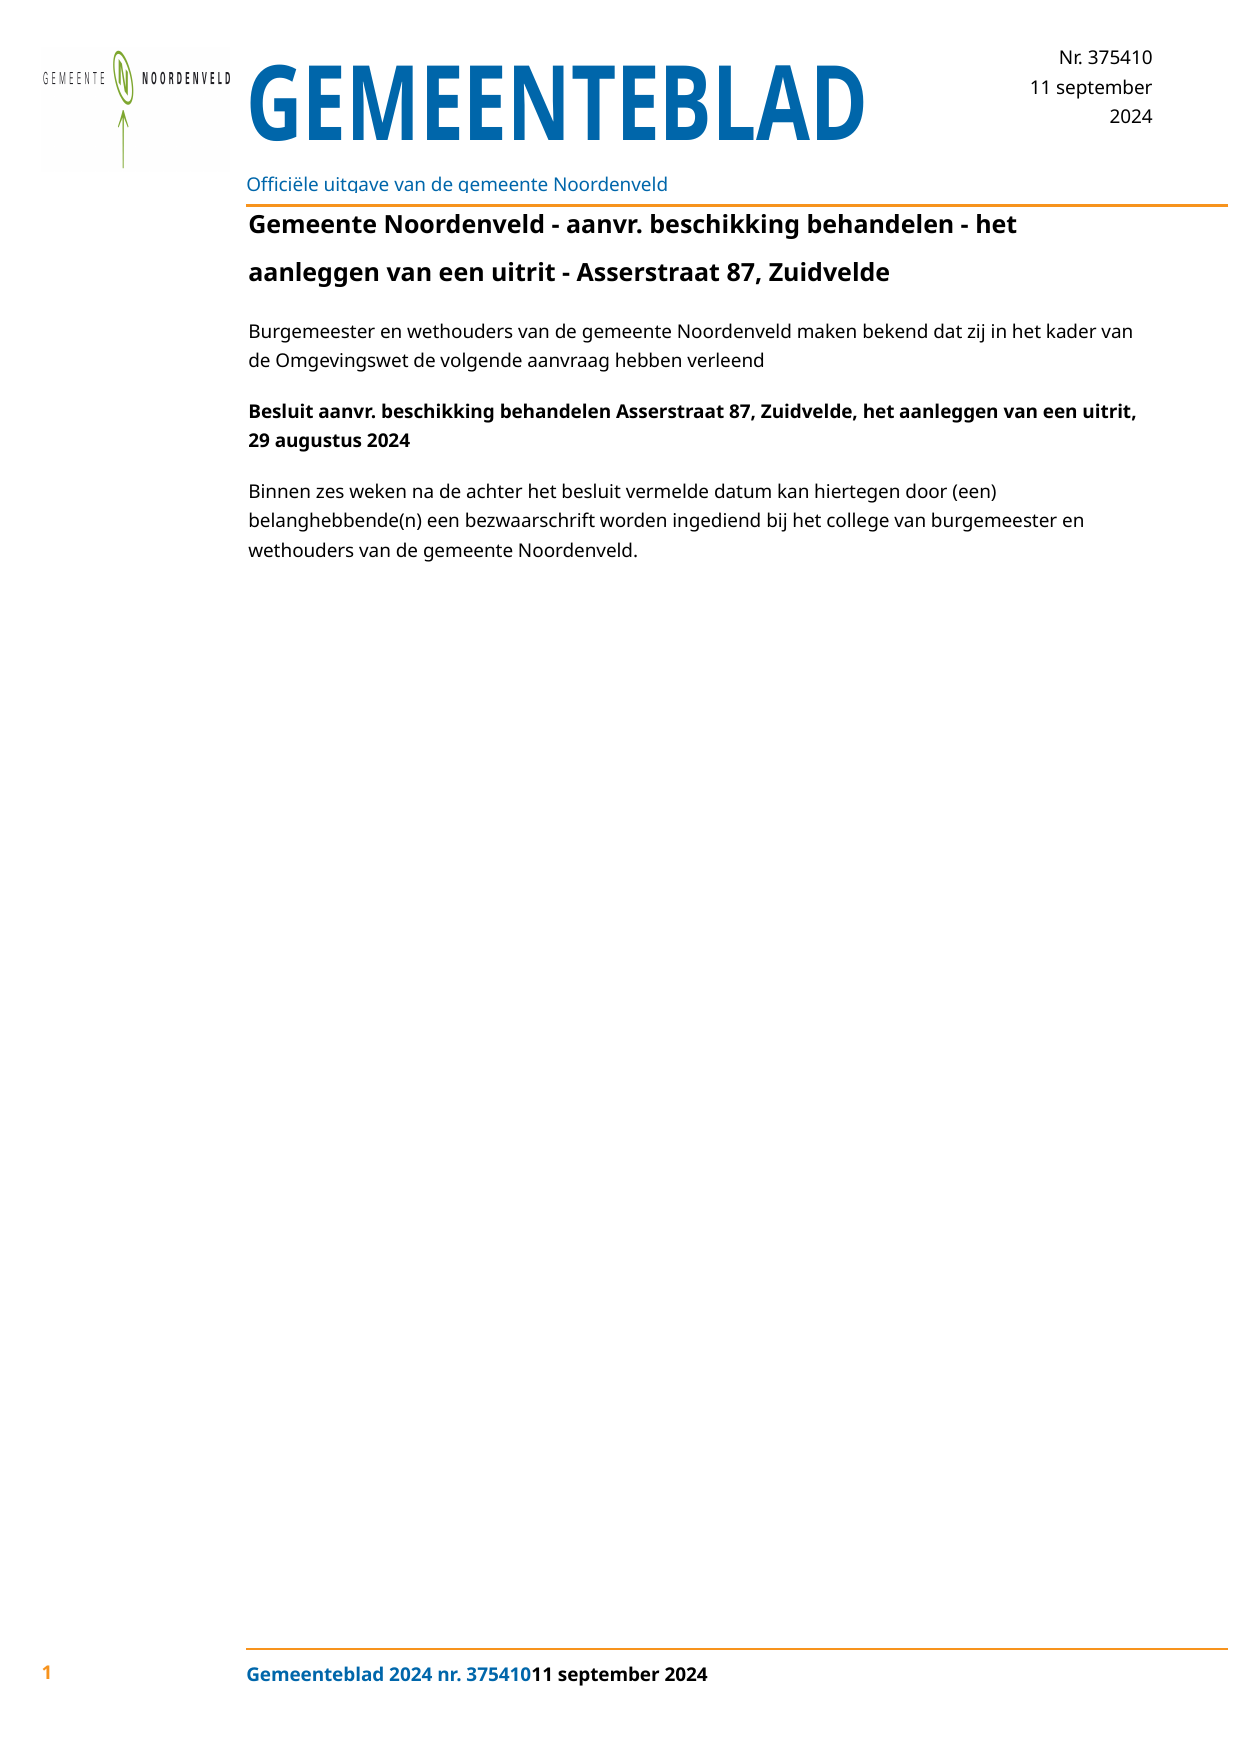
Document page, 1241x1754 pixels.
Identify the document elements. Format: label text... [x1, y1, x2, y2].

text Binnen zes weken na de achter het besluit vermelde datum kan hiertegen door (een) belanghebbende(n) een bezwaarschrift worden ingediend bij het college van burgemeester en wethouders van de gemeente Noordenveld. [248, 478, 1152, 563]
text Burgemeester en wethouders van de gemeente Noordenveld maken bekend dat zij in het kader van de Omgevingswet de volgende aanvraag hebben verleend [248, 318, 1152, 373]
picture [41, 47, 231, 172]
text Besluit aanvr. beschikking behandelen Asserstraat 87, Zuidvelde, het aanleggen van een uitrit, 29 augustus 2024 [248, 398, 1152, 453]
text Gemeente Noordenveld - aanvr. beschikking behandelen - het aanleggen van een uitrit - Asserstraat 87, Zuidvelde [248, 207, 1152, 288]
